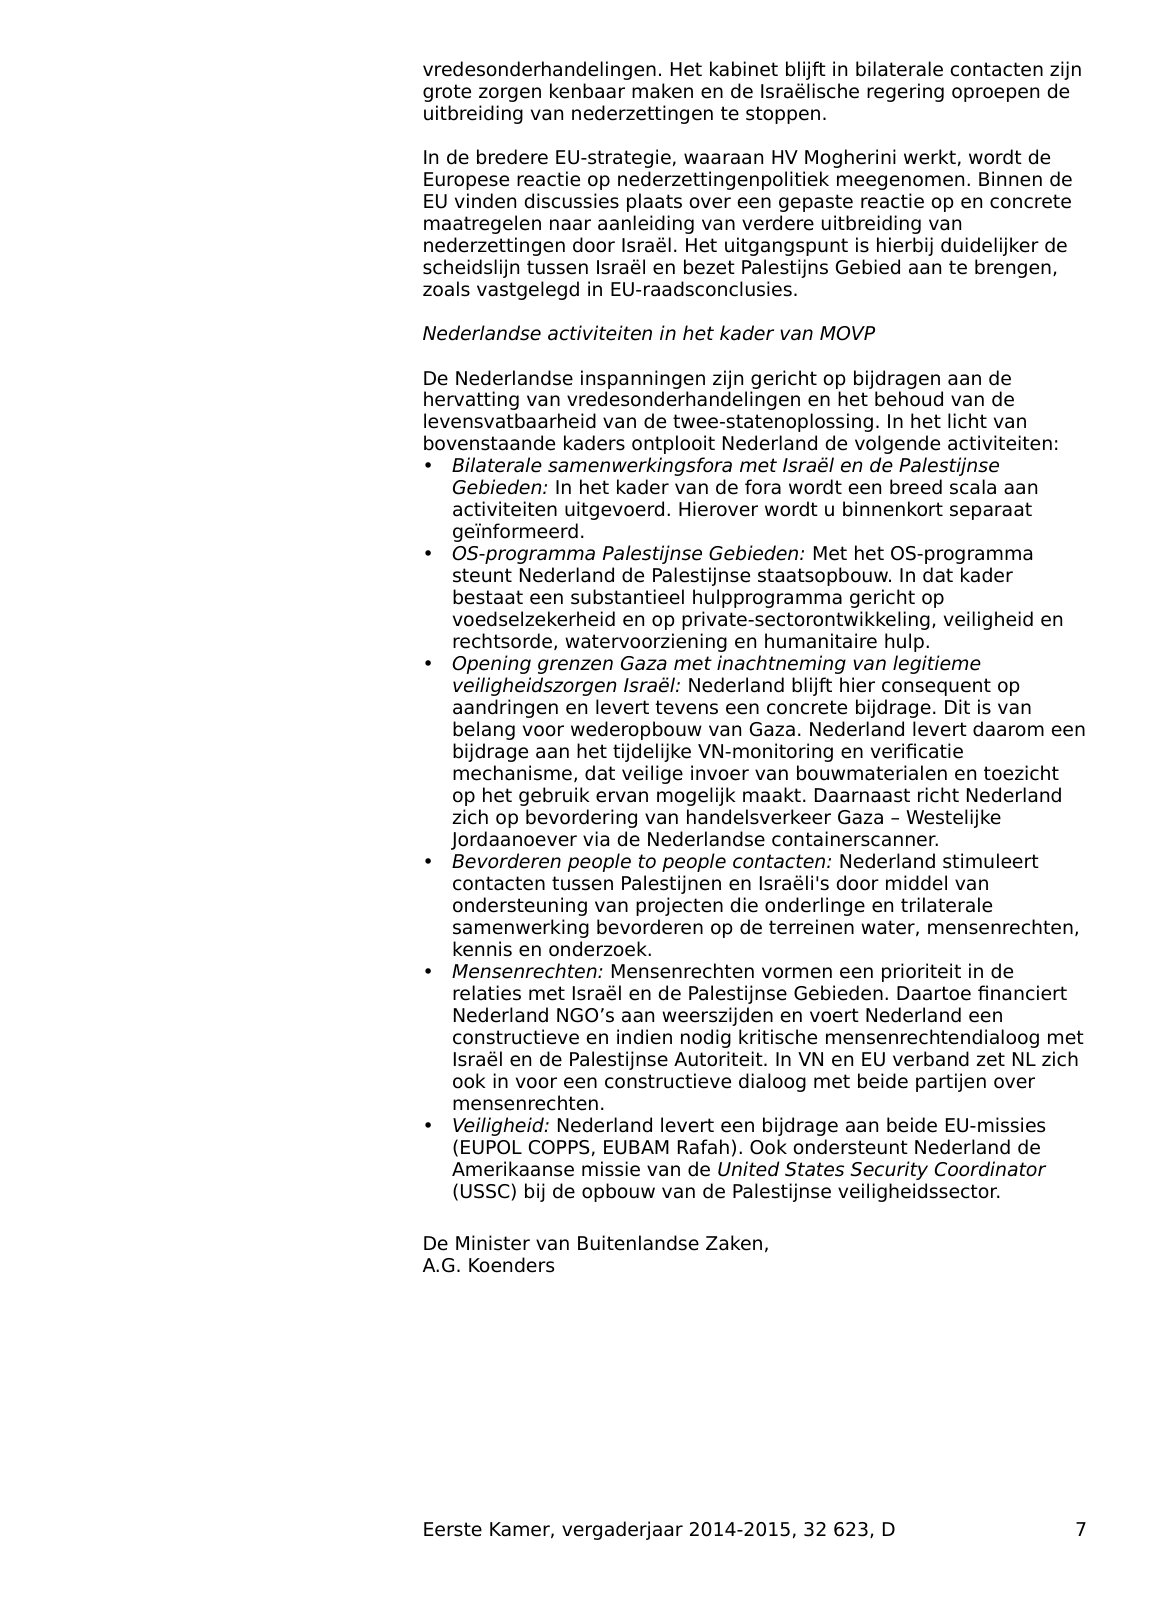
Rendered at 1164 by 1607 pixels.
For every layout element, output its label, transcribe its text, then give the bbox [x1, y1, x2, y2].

text • Bilaterale samenwerkingsfora met Israël en de Palestijnse Gebieden: In het kader van de fora wordt een breed scala aan activiteiten uitgevoerd. Hierover wordt u binnenkort separaat geïnformeerd. [422, 455, 1087, 543]
text • Opening grenzen Gaza met inachtneming van legitieme veiligheidszorgen Israël: Nederland blijft hier consequent op aandringen en levert tevens een concrete bijdrage. Dit is van belang voor wederopbouw van Gaza. Nederland levert daarom een bijdrage aan het tijdelijke VN-monitoring en verificatie mechanisme, dat veilige invoer van bouwmaterialen en toezicht op het gebruik ervan mogelijk maakt. Daarnaast richt Nederland zich op bevordering van handelsverkeer Gaza – Westelijke Jordaanoever via de Nederlandse containerscanner. [422, 653, 1087, 851]
text De Nederlandse inspanningen zijn gericht op bijdragen aan de hervatting van vredesonderhandelingen en het behoud van de levensvatbaarheid van de twee-statenoplossing. In het licht van bovenstaande kaders ontplooit Nederland de volgende activiteiten: [422, 367, 1087, 455]
subtitle Nederlandse activiteiten in het kader van MOVP [422, 323, 1087, 345]
text vredesonderhandelingen. Het kabinet blijft in bilaterale contacten zijn grote zorgen kenbaar maken en de Israëlische regering oproepen de uitbreiding van nederzettingen te stoppen. [422, 59, 1087, 125]
text • OS-programma Palestijnse Gebieden: Met het OS-programma steunt Nederland de Palestijnse staatsopbouw. In dat kader bestaat een substantieel hulpprogramma gericht op voedselzekerheid en op private-sectorontwikkeling, veiligheid en rechtsorde, watervoorziening en humanitaire hulp. [422, 543, 1087, 653]
text • Bevorderen people to people contacten: Nederland stimuleert contacten tussen Palestijnen en Israëli's door middel van ondersteuning van projecten die onderlinge en trilaterale samenwerking bevorderen op de terreinen water, mensenrechten, kennis en onderzoek. [422, 851, 1087, 961]
text In de bredere EU-strategie, waaraan HV Mogherini werkt, wordt de Europese reactie op nederzettingenpolitiek meegenomen. Binnen de EU vinden discussies plaats over een gepaste reactie op en concrete maatregelen naar aanleiding van verdere uitbreiding van nederzettingen door Israël. Het uitgangspunt is hierbij duidelijker de scheidslijn tussen Israël en bezet Palestijns Gebied aan te brengen, zoals vastgelegd in EU-raadsconclusies. [422, 147, 1087, 301]
text • Mensenrechten: Mensenrechten vormen een prioriteit in de relaties met Israël en de Palestijnse Gebieden. Daartoe financiert Nederland NGO’s aan weerszijden en voert Nederland een constructieve en indien nodig kritische mensenrechtendialoog met Israël en de Palestijnse Autoriteit. In VN en EU verband zet NL zich ook in voor een constructieve dialoog met beide partijen over mensenrechten. [422, 961, 1087, 1115]
text De Minister van Buitenlandse Zaken, A.G. Koenders [422, 1233, 1087, 1277]
text • Veiligheid: Nederland levert een bijdrage aan beide EU-missies (EUPOL COPPS, EUBAM Rafah). Ook ondersteunt Nederland de Amerikaanse missie van de United States Security Coordinator (USSC) bij de opbouw van de Palestijnse veiligheidssector. [422, 1115, 1087, 1203]
